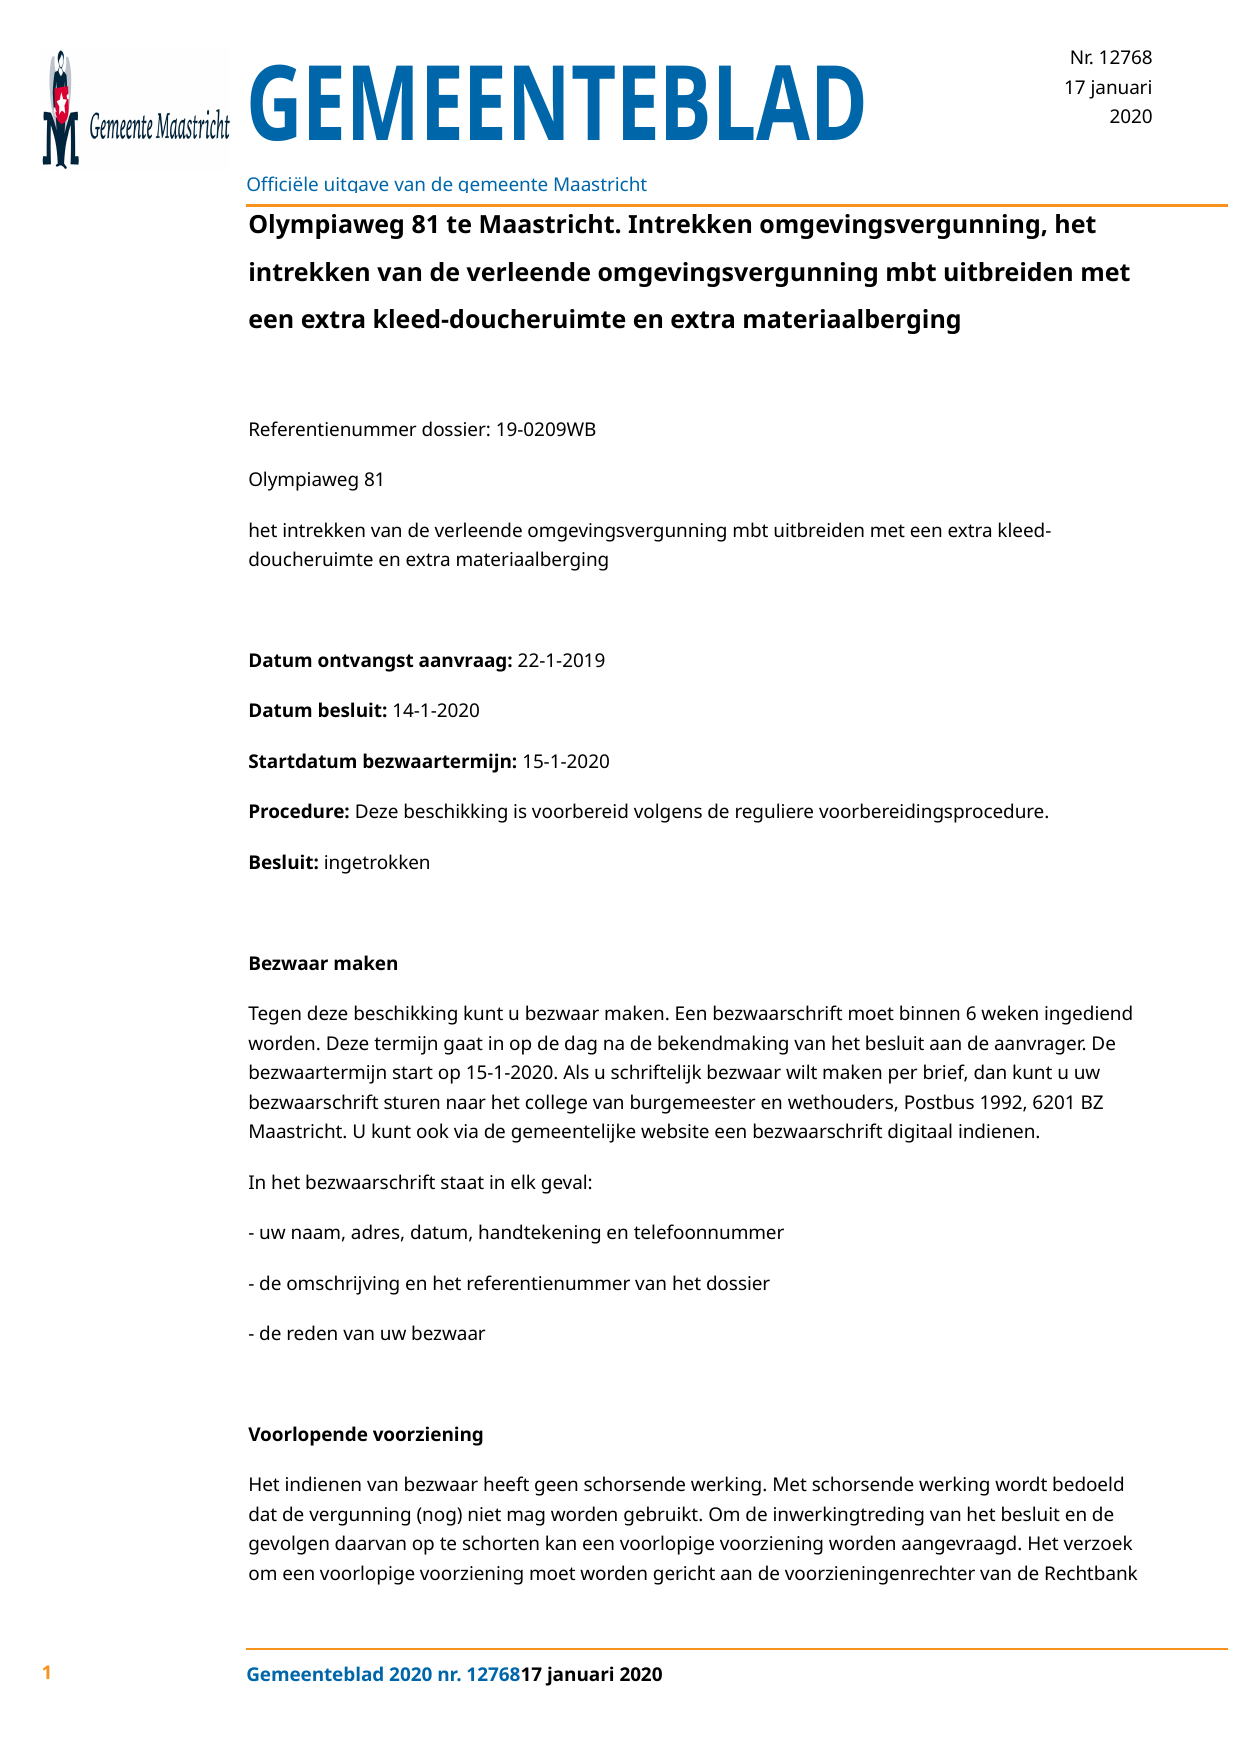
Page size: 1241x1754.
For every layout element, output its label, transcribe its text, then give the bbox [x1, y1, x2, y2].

text In het bezwaarschrift staat in elk geval: [248, 1169, 1152, 1194]
text Olympiaweg 81 te Maastricht. Intrekken omgevingsvergunning, het intrekken van de verleende omgevingsvergunning mbt uitbreiden met een extra kleed-doucheruimte en extra materiaalberging [248, 207, 1152, 336]
text Het indienen van bezwaar heeft geen schorsende werking. Met schorsende werking wordt bedoeld dat de vergunning (nog) niet mag worden gebruikt. Om de inwerkingtreding van het besluit en de gevolgen daarvan op te schorten kan een voorlopige voorziening worden aangevraagd. Het verzoek om een voorlopige voorziening moet worden gericht aan de voorzieningenrechter van de Rechtbank [248, 1471, 1152, 1586]
text - de reden van uw bezwaar [248, 1320, 1152, 1346]
text Startdatum bezwaartermijn: 15-1-2020 [248, 748, 1152, 774]
text Procedure: Deze beschikking is voorbereid volgens de reguliere voorbereidingsprocedure. [248, 798, 1152, 824]
text Besluit: ingetrokken [248, 849, 1152, 874]
text Bezwaar maken [248, 950, 1152, 975]
text - de omschrijving en het referentienummer van het dossier [248, 1270, 1152, 1295]
picture [41, 47, 231, 172]
text - uw naam, adres, datum, handtekening en telefoonnummer [248, 1219, 1152, 1245]
text Datum ontvangst aanvraag: 22-1-2019 [248, 647, 1152, 673]
text het intrekken van de verleende omgevingsvergunning mbt uitbreiden met een extra kleed-doucheruimte en extra materiaalberging [248, 517, 1152, 572]
text Olympiaweg 81 [248, 466, 1152, 492]
text Datum besluit: 14-1-2020 [248, 698, 1152, 723]
text Tegen deze beschikking kunt u bezwaar maken. Een bezwaarschrift moet binnen 6 weken ingediend worden. Deze termijn gaat in op de dag na de bekendmaking van het besluit aan de aanvrager. De bezwaartermijn start op 15-1-2020. Als u schriftelijk bezwaar wilt maken per brief, dan kunt u uw bezwaarschrift sturen naar het college van burgemeester en wethouders, Postbus 1992, 6201 BZ Maastricht. U kunt ook via de gemeentelijke website een bezwaarschrift digitaal indienen. [248, 1000, 1152, 1144]
text Referentienummer dossier: 19-0209WB [248, 416, 1152, 442]
text Voorlopende voorziening [248, 1421, 1152, 1447]
